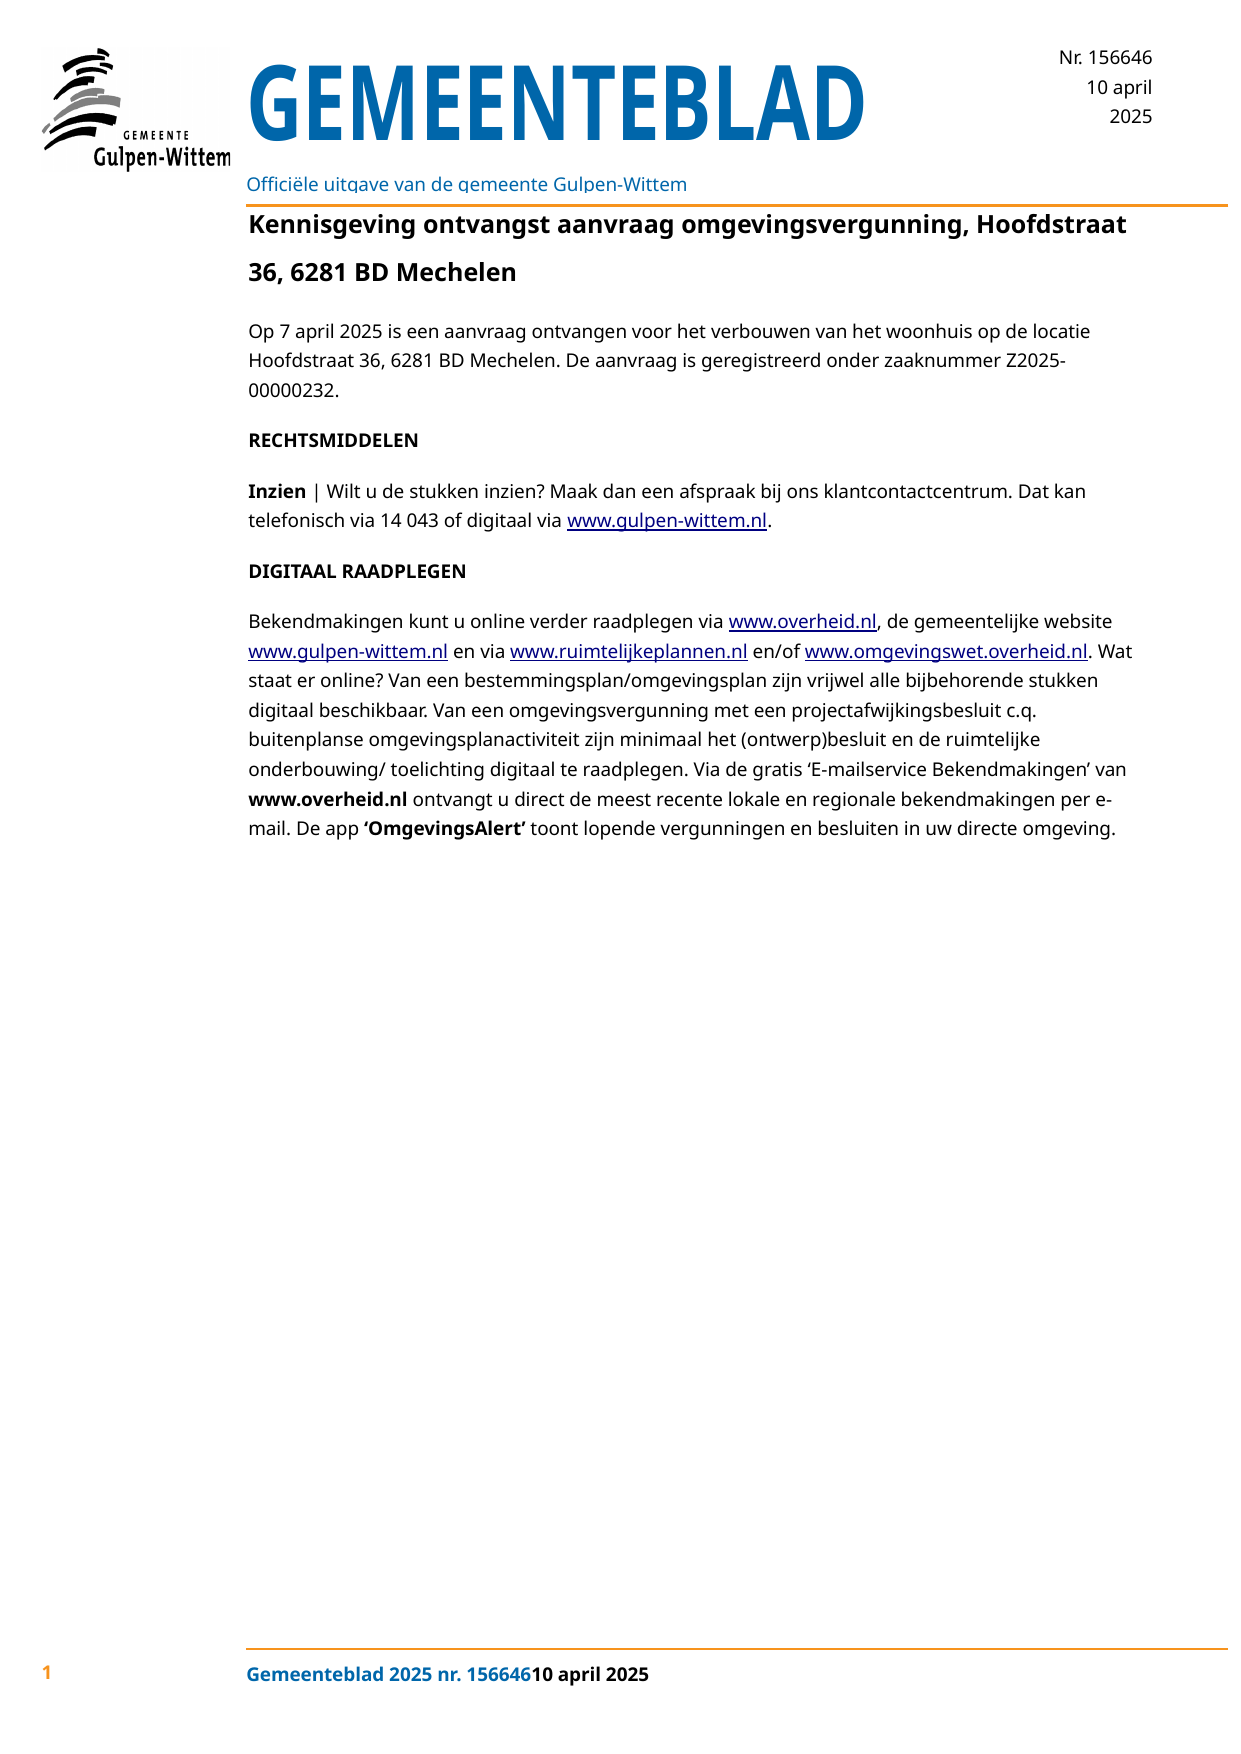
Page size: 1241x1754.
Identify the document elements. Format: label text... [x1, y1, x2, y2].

text DIGITAAL RAADPLEGEN [248, 558, 1152, 584]
text Kennisgeving ontvangst aanvraag omgevingsvergunning, Hoofdstraat 36, 6281 BD Mechelen [248, 207, 1152, 288]
text Op 7 april 2025 is een aanvraag ontvangen voor het verbouwen van het woonhuis op de locatie Hoofdstraat 36, 6281 BD Mechelen. De aanvraag is geregistreerd onder zaaknummer Z2025-00000232. [248, 318, 1152, 403]
text Bekendmakingen kunt u online verder raadplegen via www.overheid.nl, de gemeentelijke website www.gulpen-wittem.nl en via www.ruimtelijkeplannen.nl en/of www.omgevingswet.overheid.nl. Wat staat er online? Van een bestemmingsplan/omgevingsplan zijn vrijwel alle bijbehorende stukken digitaal beschikbaar. Van een omgevingsvergunning met een projectafwijkingsbesluit c.q. buitenplanse omgevingsplanactiviteit zijn minimaal het (ontwerp)besluit en de ruimtelijke onderbouwing/ toelichting digitaal te raadplegen. Via de gratis ‘E-mailservice Bekendmakingen’ van www.overheid.nl ontvangt u direct de meest recente lokale en regionale bekendmakingen per e-mail. De app ‘OmgevingsAlert’ toont lopende vergunningen en besluiten in uw directe omgeving. [248, 608, 1152, 841]
text RECHTSMIDDELEN [248, 427, 1152, 453]
text Inzien | Wilt u de stukken inzien? Maak dan een afspraak bij ons klantcontactcentrum. Dat kan telefonisch via 14 043 of digitaal via www.gulpen-wittem.nl. [248, 478, 1152, 533]
picture [41, 47, 231, 172]
